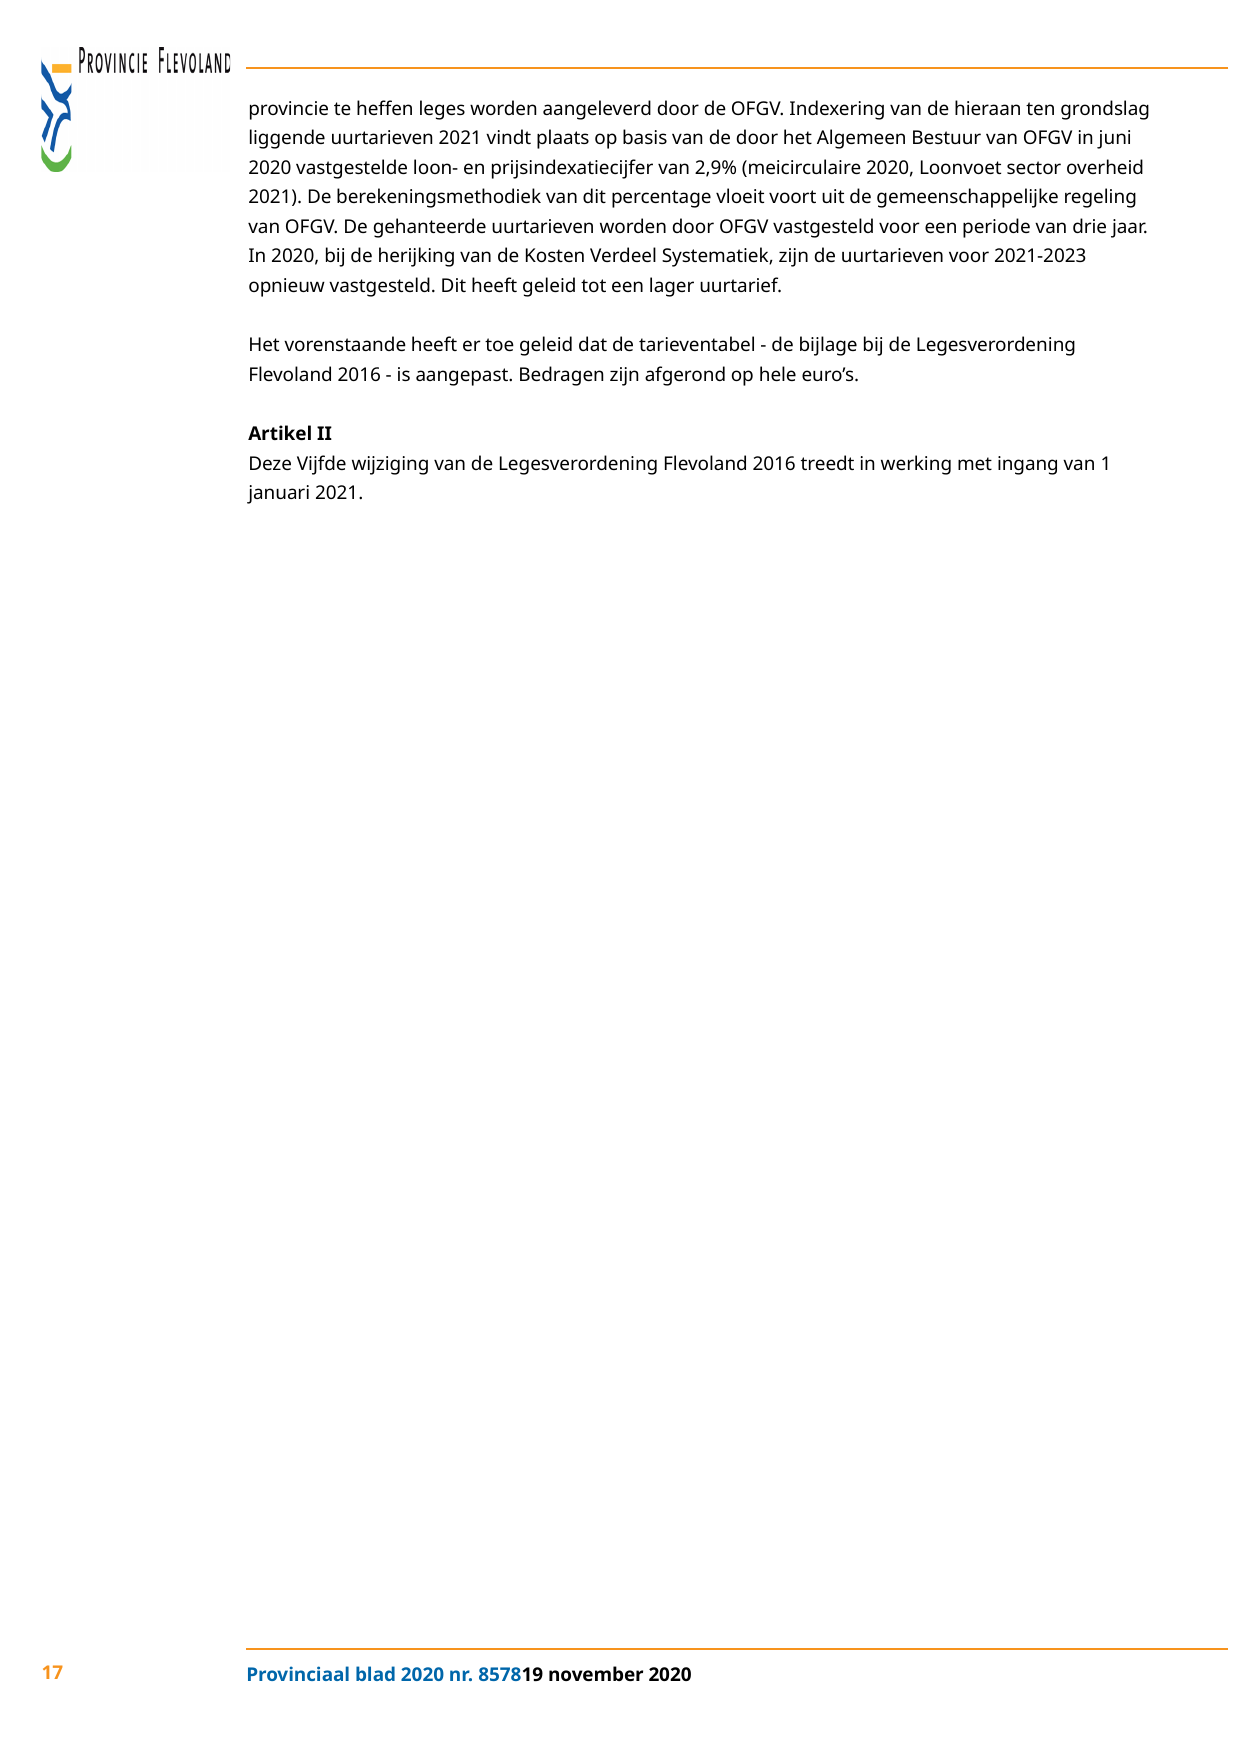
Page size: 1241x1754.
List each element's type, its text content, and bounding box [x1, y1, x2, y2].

text Artikel II [248, 420, 1152, 446]
text Deze Vijfde wijziging van de Legesverordening Flevoland 2016 treedt in werking met ingang van 1 januari 2021. [248, 450, 1152, 505]
picture [41, 47, 231, 172]
text provincie te heffen leges worden aangeleverd door de OFGV. Indexering van de hieraan ten grondslag liggende uurtarieven 2021 vindt plaats op basis van de door het Algemeen Bestuur van OFGV in juni 2020 vastgestelde loon- en prijsindexatiecijfer van 2,9% (meicirculaire 2020, Loonvoet sector overheid 2021). De berekeningsmethodiek van dit percentage vloeit voort uit de gemeenschappelijke regeling van OFGV. De gehanteerde uurtarieven worden door OFGV vastgesteld voor een periode van drie jaar. In 2020, bij de herijking van de Kosten Verdeel Systematiek, zijn de uurtarieven voor 2021-2023 opnieuw vastgesteld. Dit heeft geleid tot een lager uurtarief. [248, 95, 1152, 298]
text Het vorenstaande heeft er toe geleid dat de tarieventabel - de bijlage bij de Legesverordening Flevoland 2016 - is aangepast. Bedragen zijn afgerond op hele euro’s. [248, 331, 1152, 387]
